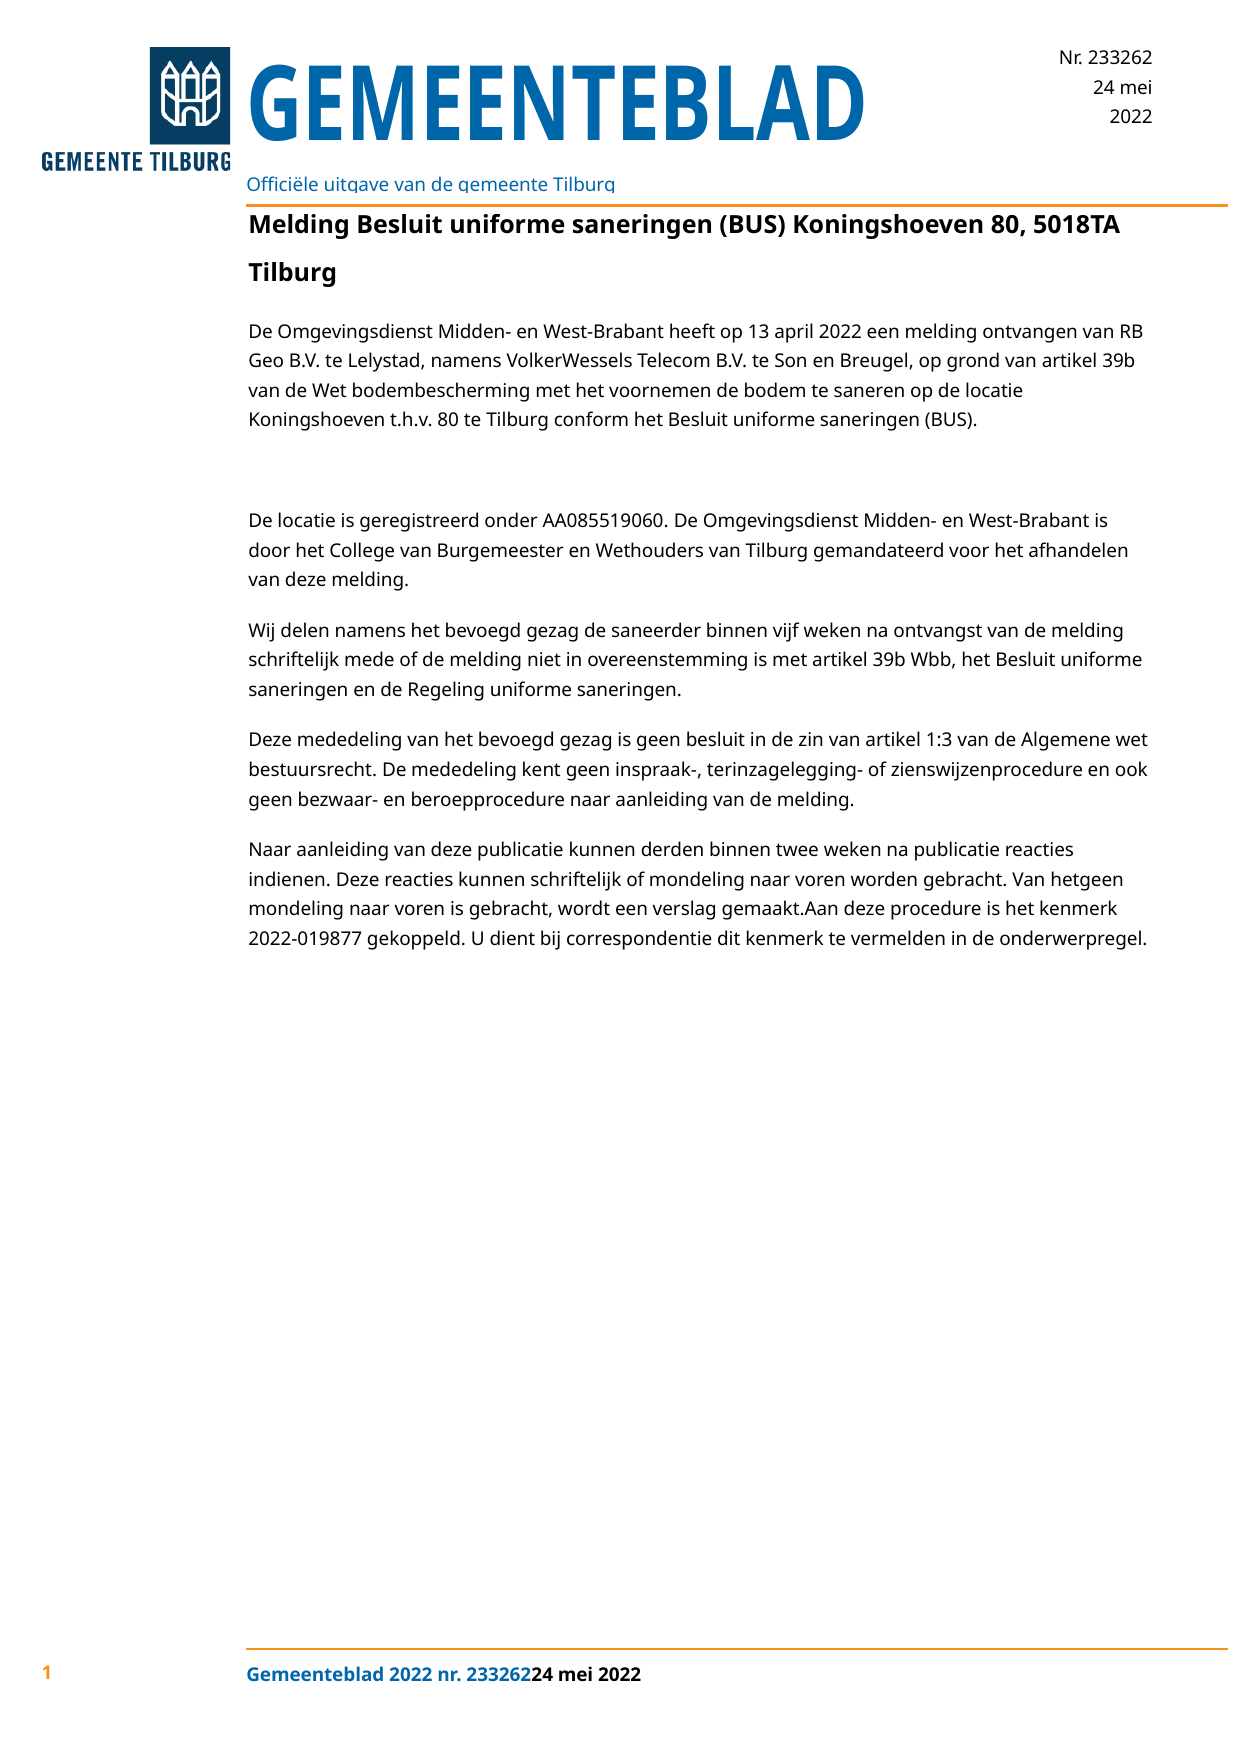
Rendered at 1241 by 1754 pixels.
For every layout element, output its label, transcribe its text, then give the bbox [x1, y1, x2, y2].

text Naar aanleiding van deze publicatie kunnen derden binnen twee weken na publicatie reacties indienen. Deze reacties kunnen schriftelijk of mondeling naar voren worden gebracht. Van hetgeen mondeling naar voren is gebracht, wordt een verslag gemaakt.Aan deze procedure is het kenmerk 2022-019877 gekoppeld. U dient bij correspondentie dit kenmerk te vermelden in de onderwerpregel. [248, 836, 1152, 951]
text Melding Besluit uniforme saneringen (BUS) Koningshoeven 80, 5018TA Tilburg [248, 207, 1152, 288]
text De locatie is geregistreerd onder AA085519060. De Omgevingsdienst Midden- en West-Brabant is door het College van Burgemeester en Wethouders van Tilburg gemandateerd voor het afhandelen van deze melding. [248, 507, 1152, 592]
picture [41, 47, 231, 172]
text De Omgevingsdienst Midden- en West-Brabant heeft op 13 april 2022 een melding ontvangen van RB Geo B.V. te Lelystad, namens VolkerWessels Telecom B.V. te Son en Breugel, op grond van artikel 39b van de Wet bodembescherming met het voornemen de bodem te saneren op de locatie Koningshoeven t.h.v. 80 te Tilburg conform het Besluit uniforme saneringen (BUS). [248, 318, 1152, 432]
text Deze mededeling van het bevoegd gezag is geen besluit in de zin van artikel 1:3 van de Algemene wet bestuursrecht. De mededeling kent geen inspraak-, terinzagelegging- of zienswijzenprocedure en ook geen bezwaar- en beroepprocedure naar aanleiding van de melding. [248, 727, 1152, 812]
text Wij delen namens het bevoegd gezag de saneerder binnen vijf weken na ontvangst van de melding schriftelijk mede of de melding niet in overeenstemming is met artikel 39b Wbb, het Besluit uniforme saneringen en de Regeling uniforme saneringen. [248, 617, 1152, 702]
